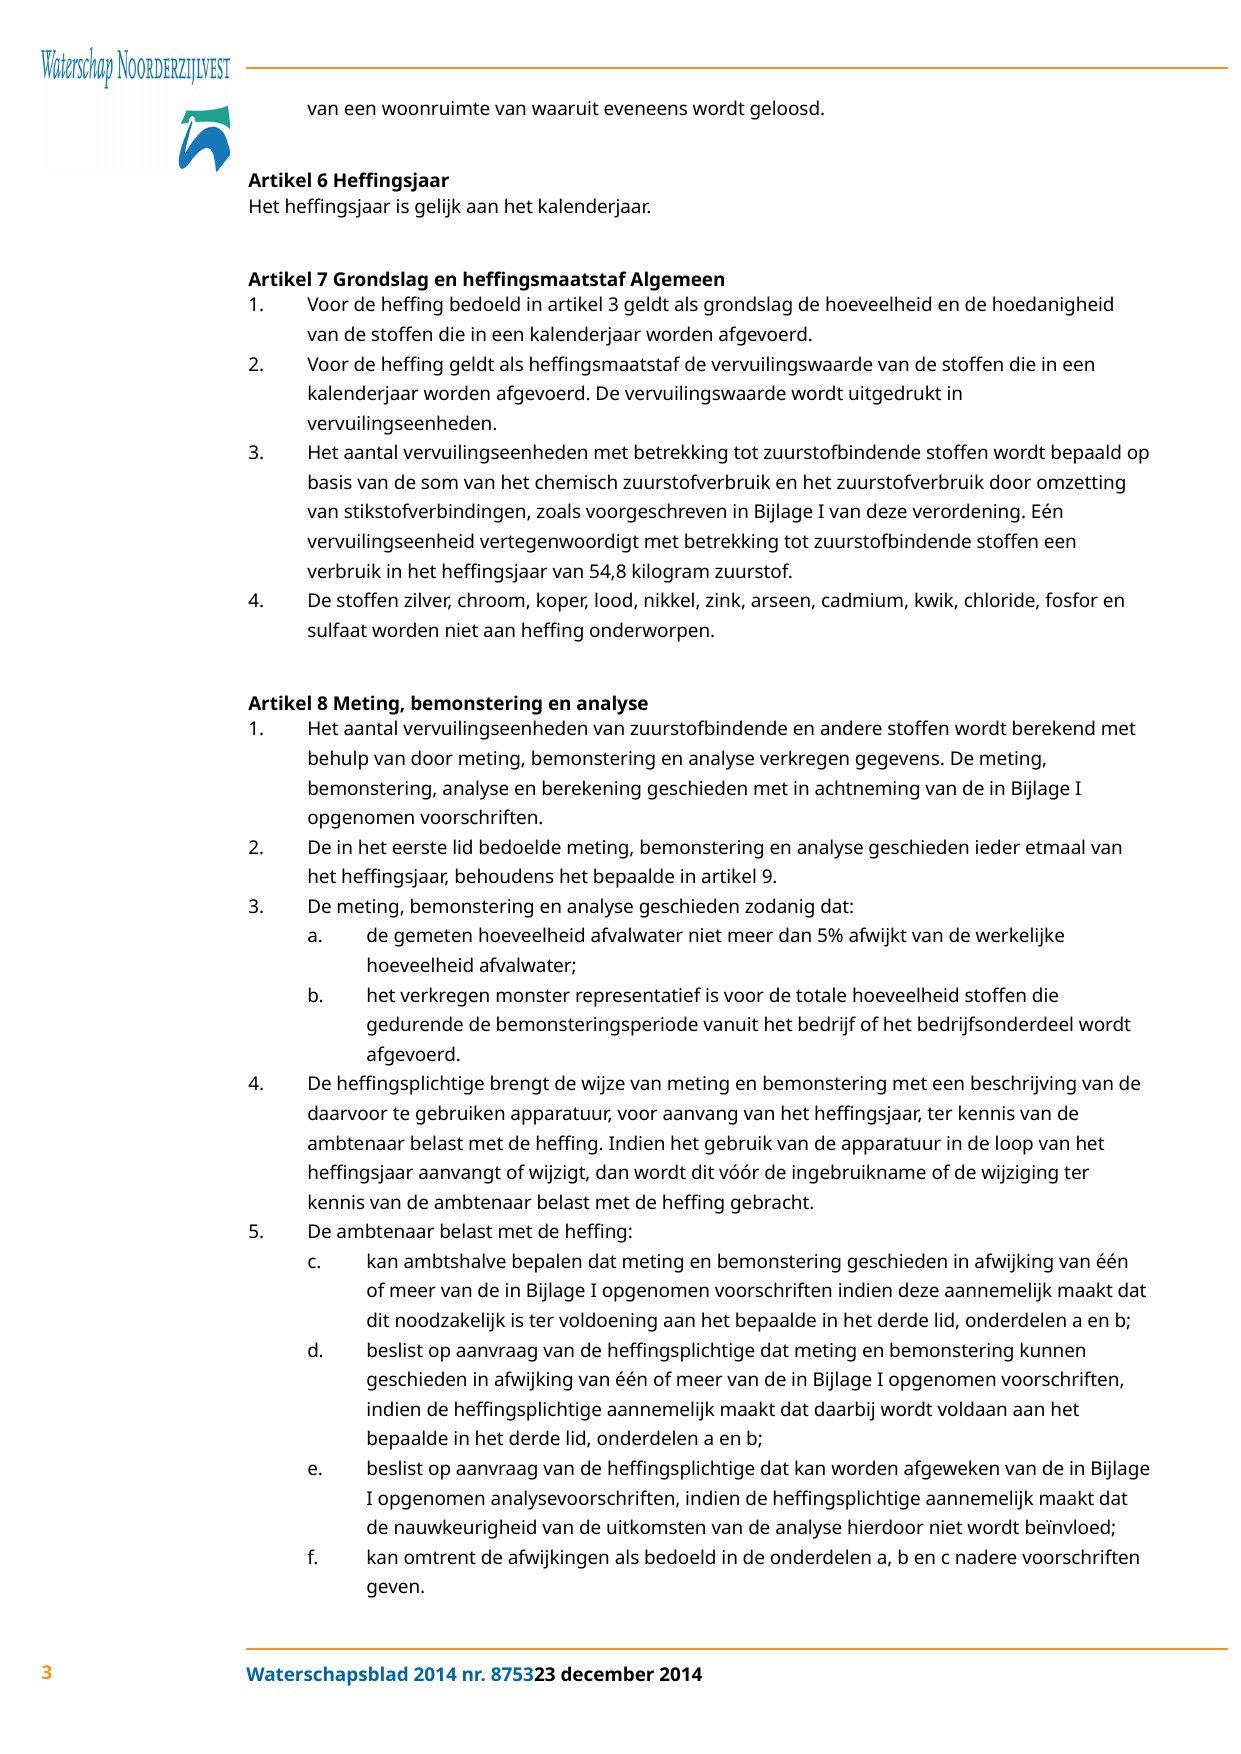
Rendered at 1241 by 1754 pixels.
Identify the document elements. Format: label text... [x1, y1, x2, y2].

list De meting, bemonstering en analyse geschieden zodanig dat: [248, 893, 1152, 919]
list De ambtenaar belast met de heffing: [248, 1218, 1152, 1244]
list De stoffen zilver, chroom, koper, lood, nikkel, zink, arseen, cadmium, kwik, chloride, fosfor en sulfaat worden niet aan heffing onderworpen. [248, 587, 1152, 643]
list beslist op aanvraag van de heffingsplichtige dat meting en bemonstering kunnen geschieden in afwijking van één of meer van de in Bijlage I opgenomen voorschriften, indien de heffingsplichtige aannemelijk maakt dat daarbij wordt voldaan aan het bepaalde in het derde lid, onderdelen a en b; [307, 1337, 1152, 1451]
list van een woonruimte van waaruit eveneens wordt geloosd. [248, 95, 1152, 121]
list Voor de heffing geldt als heffingsmaatstaf de vervuilingswaarde van de stoffen die in een kalenderjaar worden afgevoerd. De vervuilingswaarde wordt uitgedrukt in vervuilingseenheden. [248, 351, 1152, 436]
text Artikel 8 Meting, bemonstering en analyse [248, 690, 1152, 716]
list Het aantal vervuilingseenheden van zuurstofbindende en andere stoffen wordt berekend met behulp van door meting, bemonstering en analyse verkregen gegevens. De meting, bemonstering, analyse en berekening geschieden met in achtneming van de in Bijlage I opgenomen voorschriften. [248, 716, 1152, 830]
text Artikel 6 Heffingsjaar [248, 167, 1152, 193]
list het verkregen monster representatief is voor de totale hoeveelheid stoffen die gedurende de bemonsteringsperiode vanuit het bedrijf of het bedrijfsonderdeel wordt afgevoerd. [307, 982, 1152, 1067]
list beslist op aanvraag van de heffingsplichtige dat kan worden afgeweken van de in Bijlage I opgenomen analysevoorschriften, indien de heffingsplichtige aannemelijk maakt dat de nauwkeurigheid van de uitkomsten van de analyse hierdoor niet wordt beïnvloed; [307, 1455, 1152, 1540]
list De heffingsplichtige brengt de wijze van meting en bemonstering met een beschrijving van de daarvoor te gebruiken apparatuur, voor aanvang van het heffingsjaar, ter kennis van de ambtenaar belast met de heffing. Indien het gebruik van de apparatuur in de loop van het heffingsjaar aanvangt of wijzigt, dan wordt dit vóór de ingebruikname of de wijziging ter kennis van de ambtenaar belast met de heffing gebracht. [248, 1071, 1152, 1214]
text Het heffingsjaar is gelijk aan het kalenderjaar. [248, 193, 1152, 219]
list kan ambtshalve bepalen dat meting en bemonstering geschieden in afwijking van één of meer van de in Bijlage I opgenomen voorschriften indien deze aannemelijk maakt dat dit noodzakelijk is ter voldoening aan het bepaalde in het derde lid, onderdelen a en b; [307, 1248, 1152, 1333]
list kan omtrent de afwijkingen als bedoeld in de onderdelen a, b en c nadere voorschriften geven. [307, 1544, 1152, 1599]
list De in het eerste lid bedoelde meting, bemonstering en analyse geschieden ieder etmaal van het heffingsjaar, behoudens het bepaalde in artikel 9. [248, 834, 1152, 889]
text Artikel 7 Grondslag en heffingsmaatstaf Algemeen [248, 266, 1152, 292]
list Het aantal vervuilingseenheden met betrekking tot zuurstofbindende stoffen wordt bepaald op basis van de som van het chemisch zuurstofverbruik en het zuurstofverbruik door omzetting van stikstofverbindingen, zoals voorgeschreven in Bijlage I van deze verordening. Eén vervuilingseenheid vertegenwoordigt met betrekking tot zuurstofbindende stoffen een verbruik in het heffingsjaar van 54,8 kilogram zuurstof. [248, 439, 1152, 584]
list Voor de heffing bedoeld in artikel 3 geldt als grondslag de hoeveelheid en de hoedanigheid van de stoffen die in een kalenderjaar worden afgevoerd. [248, 292, 1152, 347]
list de gemeten hoeveelheid afvalwater niet meer dan 5% afwijkt van de werkelijke hoeveelheid afvalwater; [307, 923, 1152, 978]
picture [41, 47, 231, 172]
